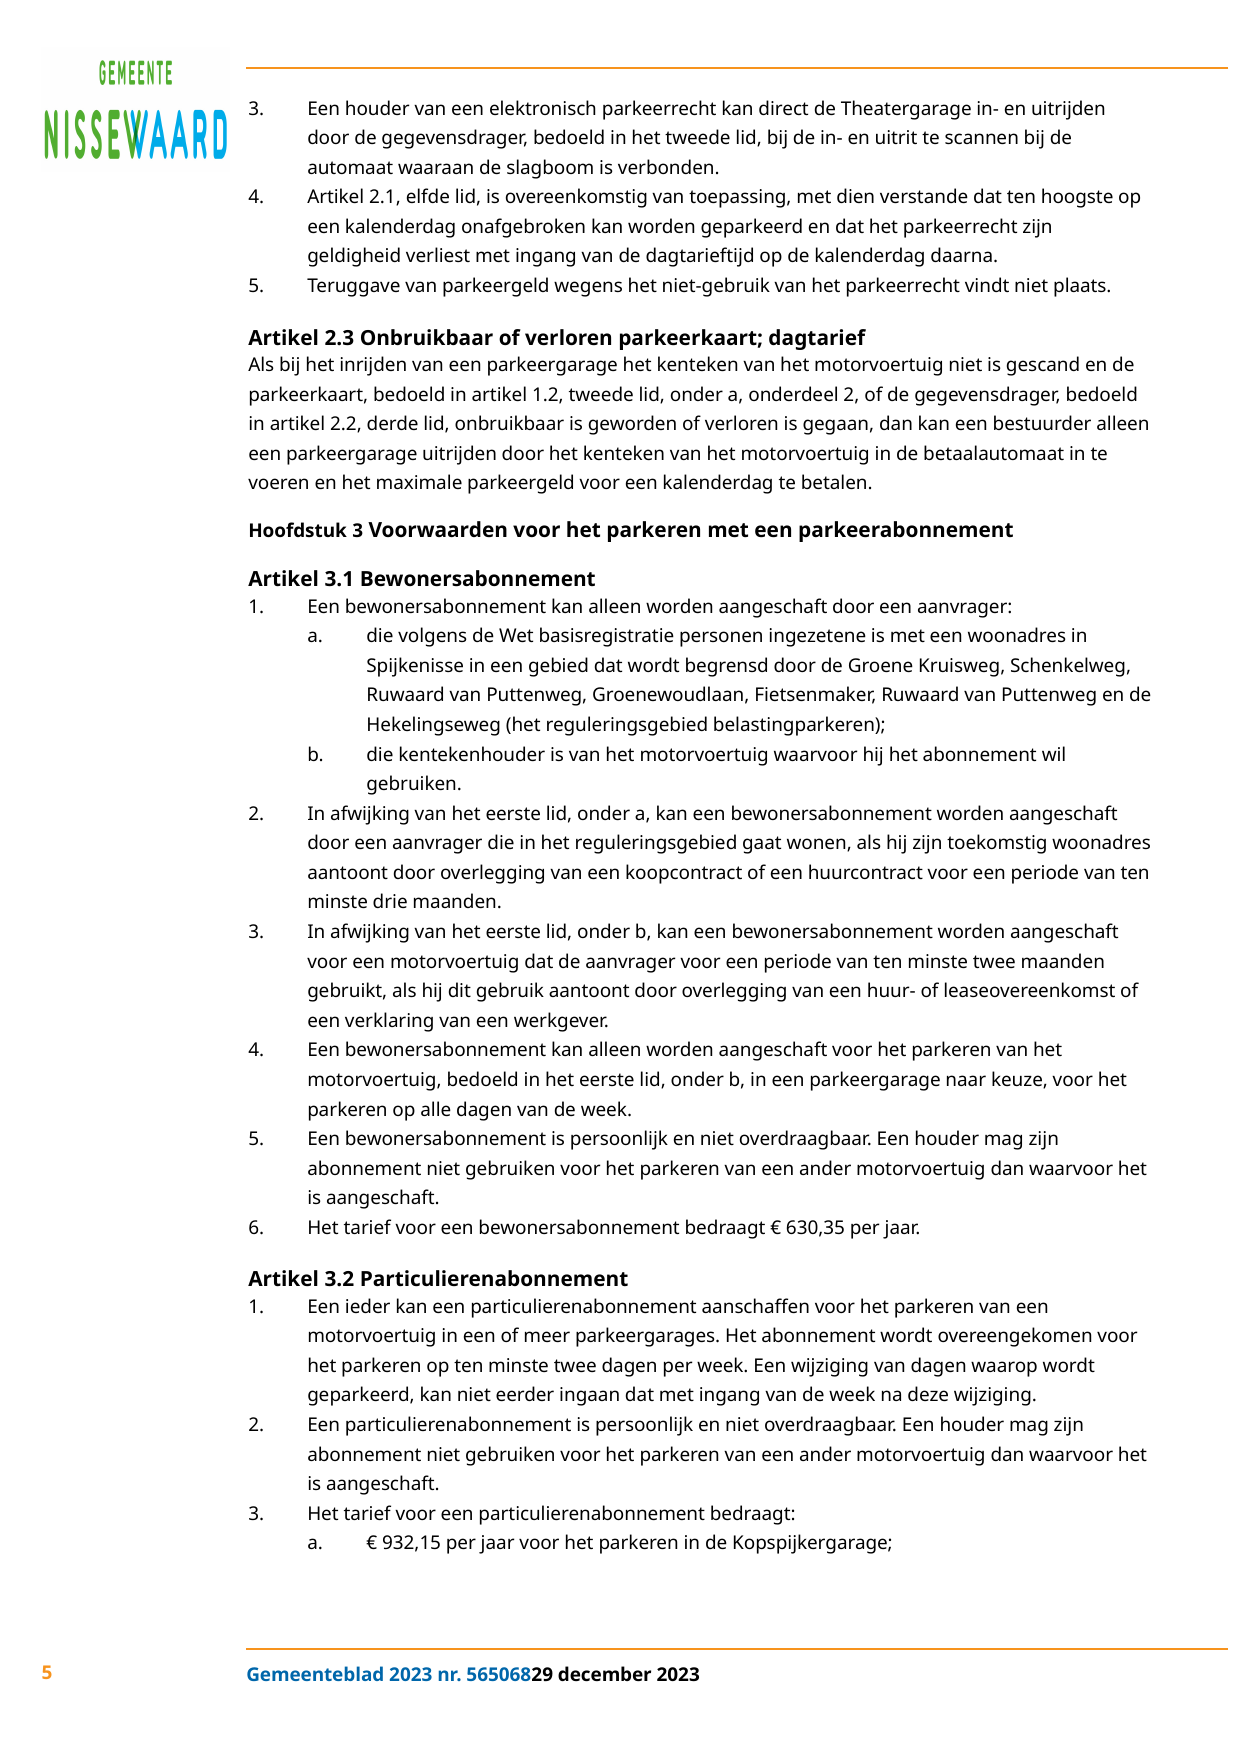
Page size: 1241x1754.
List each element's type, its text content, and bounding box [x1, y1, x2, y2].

list Een bewonersabonnement is persoonlijk en niet overdraagbaar. Een houder mag zijn abonnement niet gebruiken voor het parkeren van een ander motorvoertuig dan waarvoor het is aangeschaft. [248, 1125, 1152, 1210]
text Artikel 2.3 Onbruikbaar of verloren parkeerkaart; dagtarief [248, 323, 1152, 351]
list Het tarief voor een bewonersabonnement bedraagt € 630,35 per jaar. [248, 1214, 1152, 1240]
list Een houder van een elektronisch parkeerrecht kan direct de Theatergarage in- en uitrijden door de gegevensdrager, bedoeld in het tweede lid, bij de in- en uitrit te scannen bij de automaat waaraan de slagboom is verbonden. [248, 95, 1152, 180]
list In afwijking van het eerste lid, onder a, kan een bewonersabonnement worden aangeschaft door een aanvrager die in het reguleringsgebied gaat wonen, als hij zijn toekomstig woonadres aantoont door overlegging van een koopcontract of een huurcontract voor een periode van ten minste drie maanden. [248, 800, 1152, 914]
list € 932,15 per jaar voor het parkeren in de Kopspijkergarage; [307, 1529, 1152, 1555]
list die kentekenhouder is van het motorvoertuig waarvoor hij het abonnement wil gebruiken. [307, 741, 1152, 796]
list Teruggave van parkeergeld wegens het niet-gebruik van het parkeerrecht vindt niet plaats. [248, 272, 1152, 298]
text Als bij het inrijden van een parkeergarage het kenteken van het motorvoertuig niet is gescand en de parkeerkaart, bedoeld in artikel 1.2, tweede lid, onder a, onderdeel 2, of de gegevensdrager, bedoeld in artikel 2.2, derde lid, onbruikbaar is geworden of verloren is gegaan, dan kan een bestuurder alleen een parkeergarage uitrijden door het kenteken van het motorvoertuig in de betaalautomaat in te voeren en het maximale parkeergeld voor een kalenderdag te betalen. [248, 351, 1152, 495]
list In afwijking van het eerste lid, onder b, kan een bewonersabonnement worden aangeschaft voor een motorvoertuig dat de aanvrager voor een periode van ten minste twee maanden gebruikt, als hij dit gebruik aantoont door overlegging van een huur- of leaseovereenkomst of een verklaring van een werkgever. [248, 918, 1152, 1033]
list Een bewonersabonnement kan alleen worden aangeschaft door een aanvrager: [248, 593, 1152, 618]
list Een particulierenabonnement is persoonlijk en niet overdraagbaar. Een houder mag zijn abonnement niet gebruiken voor het parkeren van een ander motorvoertuig dan waarvoor het is aangeschaft. [248, 1411, 1152, 1496]
text Artikel 3.1 Bewonersabonnement [248, 564, 1152, 593]
picture [41, 47, 231, 172]
list Artikel 2.1, elfde lid, is overeenkomstig van toepassing, met dien verstande dat ten hoogste op een kalenderdag onafgebroken kan worden geparkeerd en dat het parkeerrecht zijn geldigheid verliest met ingang van de dagtarieftijd op de kalenderdag daarna. [248, 183, 1152, 268]
list Een bewonersabonnement kan alleen worden aangeschaft voor het parkeren van het motorvoertuig, bedoeld in het eerste lid, onder b, in een parkeergarage naar keuze, voor het parkeren op alle dagen van de week. [248, 1037, 1152, 1121]
list die volgens de Wet basisregistratie personen ingezetene is met een woonadres in Spijkenisse in een gebied dat wordt begrensd door de Groene Kruisweg, Schenkelweg, Ruwaard van Puttenweg, Groenewoudlaan, Fietsenmaker, Ruwaard van Puttenweg en de Hekelingseweg (het reguleringsgebied belastingparkeren); [307, 622, 1152, 737]
list Een ieder kan een particulierenabonnement aanschaffen voor het parkeren van een motorvoertuig in een of meer parkeergarages. Het abonnement wordt overeengekomen voor het parkeren op ten minste twee dagen per week. Een wijziging van dagen waarop wordt geparkeerd, kan niet eerder ingaan dat met ingang van de week na deze wijziging. [248, 1293, 1152, 1407]
text Artikel 3.2 Particulierenabonnement [248, 1264, 1152, 1293]
text Hoofdstuk 3 Voorwaarden voor het parkeren met een parkeerabonnement [248, 515, 1152, 543]
list Het tarief voor een particulierenabonnement bedraagt: [248, 1500, 1152, 1526]
